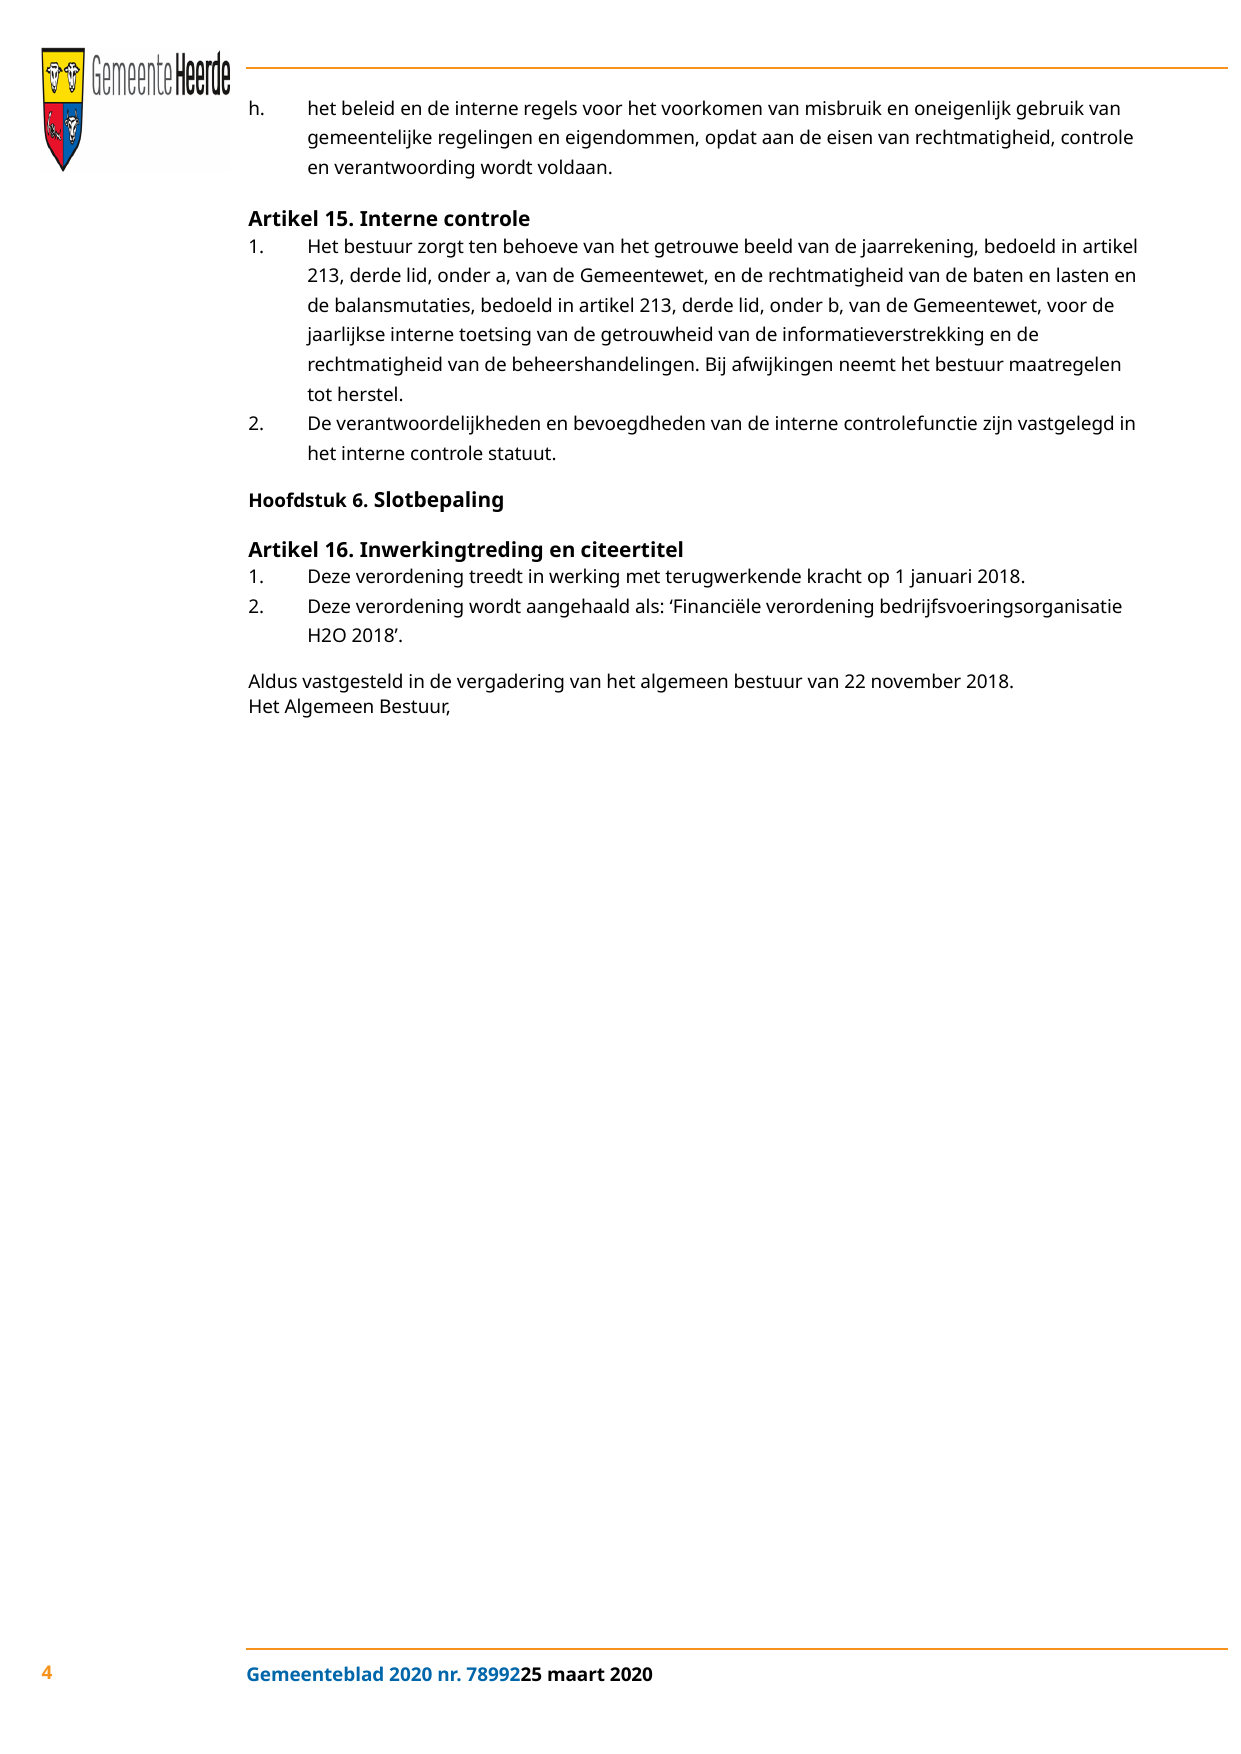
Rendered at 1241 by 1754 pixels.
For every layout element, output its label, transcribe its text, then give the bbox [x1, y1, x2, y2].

list Het bestuur zorgt ten behoeve van het getrouwe beeld van de jaarrekening, bedoeld in artikel 213, derde lid, onder a, van de Gemeentewet, en de rechtmatigheid van de baten en lasten en de balansmutaties, bedoeld in artikel 213, derde lid, onder b, van de Gemeentewet, voor de jaarlijkse interne toetsing van de getrouwheid van de informatieverstrekking en de rechtmatigheid van de beheershandelingen. Bij afwijkingen neemt het bestuur maatregelen tot herstel. [248, 233, 1152, 406]
text Artikel 16. Inwerkingtreding en citeertitel [248, 535, 1152, 563]
list Deze verordening wordt aangehaald als: ‘Financiële verordening bedrijfsvoeringsorganisatie H2O 2018’. [248, 593, 1152, 648]
picture [41, 47, 231, 172]
text Hoofdstuk 6. Slotbepaling [248, 486, 1152, 514]
list Deze verordening treedt in werking met terugwerkende kracht op 1 januari 2018. [248, 563, 1152, 589]
list De verantwoordelijkheden en bevoegdheden van de interne controlefunctie zijn vastgelegd in het interne controle statuut. [248, 410, 1152, 466]
text Artikel 15. Interne controle [248, 204, 1152, 233]
text Aldus vastgesteld in de vergadering van het algemeen bestuur van 22 november 2018. [248, 668, 1152, 694]
list het beleid en de interne regels voor het voorkomen van misbruik en oneigenlijk gebruik van gemeentelijke regelingen en eigendommen, opdat aan de eisen van rechtmatigheid, controle en verantwoording wordt voldaan. [248, 95, 1152, 180]
text Het Algemeen Bestuur, [248, 694, 1152, 719]
